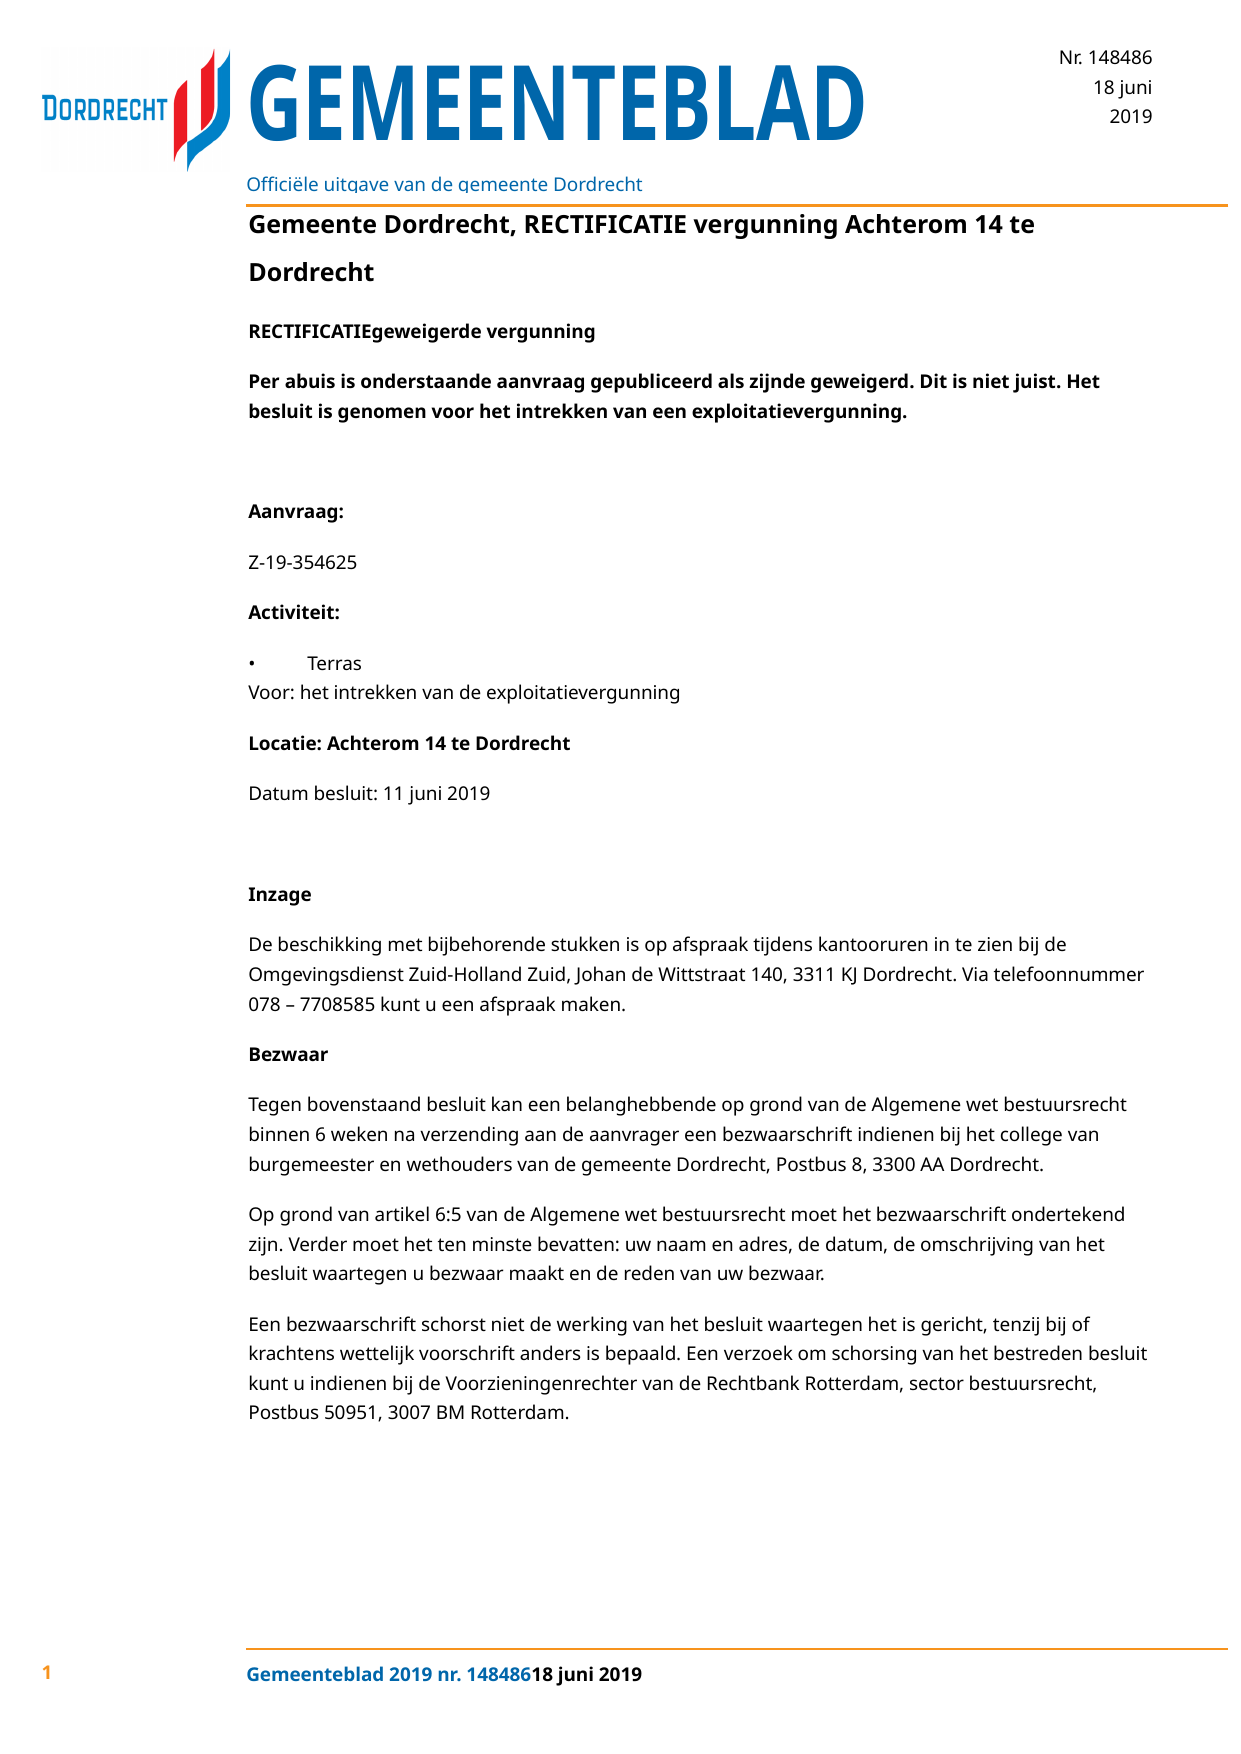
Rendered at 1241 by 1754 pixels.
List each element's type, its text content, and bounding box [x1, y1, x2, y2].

text Locatie: Achterom 14 te Dordrecht [248, 730, 1152, 756]
text Voor: het intrekken van de exploitatievergunning [248, 679, 1152, 705]
text Per abuis is onderstaande aanvraag gepubliceerd als zijnde geweigerd. Dit is niet juist. Het besluit is genomen voor het intrekken van een exploitatievergunning. [248, 368, 1152, 424]
text Tegen bovenstaand besluit kan een belanghebbende op grond van de Algemene wet bestuursrecht binnen 6 weken na verzending aan de aanvrager een bezwaarschrift indienen bij het college van burgemeester en wethouders van de gemeente Dordrecht, Postbus 8, 3300 AA Dordrecht. [248, 1092, 1152, 1177]
text Op grond van artikel 6:5 van de Algemene wet bestuursrecht moet het bezwaarschrift ondertekend zijn. Verder moet het ten minste bevatten: uw naam en adres, de datum, de omschrijving van het besluit waartegen u bezwaar maakt en de reden van uw bezwaar. [248, 1201, 1152, 1286]
text Gemeente Dordrecht, RECTIFICATIE vergunning Achterom 14 te Dordrecht [248, 207, 1152, 288]
text De beschikking met bijbehorende stukken is op afspraak tijdens kantooruren in te zien bij de Omgevingsdienst Zuid-Holland Zuid, Johan de Wittstraat 140, 3311 KJ Dordrecht. Via telefoonnummer 078 – 7708585 kunt u een afspraak maken. [248, 932, 1152, 1017]
text Z-19-354625 [248, 549, 1152, 575]
text Een bezwaarschrift schorst niet de werking van het besluit waartegen het is gericht, tenzij bij of krachtens wettelijk voorschrift anders is bepaald. Een verzoek om schorsing van het bestreden besluit kunt u indienen bij de Voorzieningenrechter van de Rechtbank Rotterdam, sector bestuursrecht, Postbus 50951, 3007 BM Rotterdam. [248, 1311, 1152, 1425]
text Aanvraag: [248, 499, 1152, 524]
text Inzage [248, 881, 1152, 907]
text RECTIFICATIEgeweigerde vergunning [248, 318, 1152, 344]
text Bezwaar [248, 1041, 1152, 1067]
list Terras [248, 650, 1152, 676]
picture [41, 47, 231, 172]
text Activiteit: [248, 599, 1152, 625]
text Datum besluit: 11 juni 2019 [248, 780, 1152, 806]
